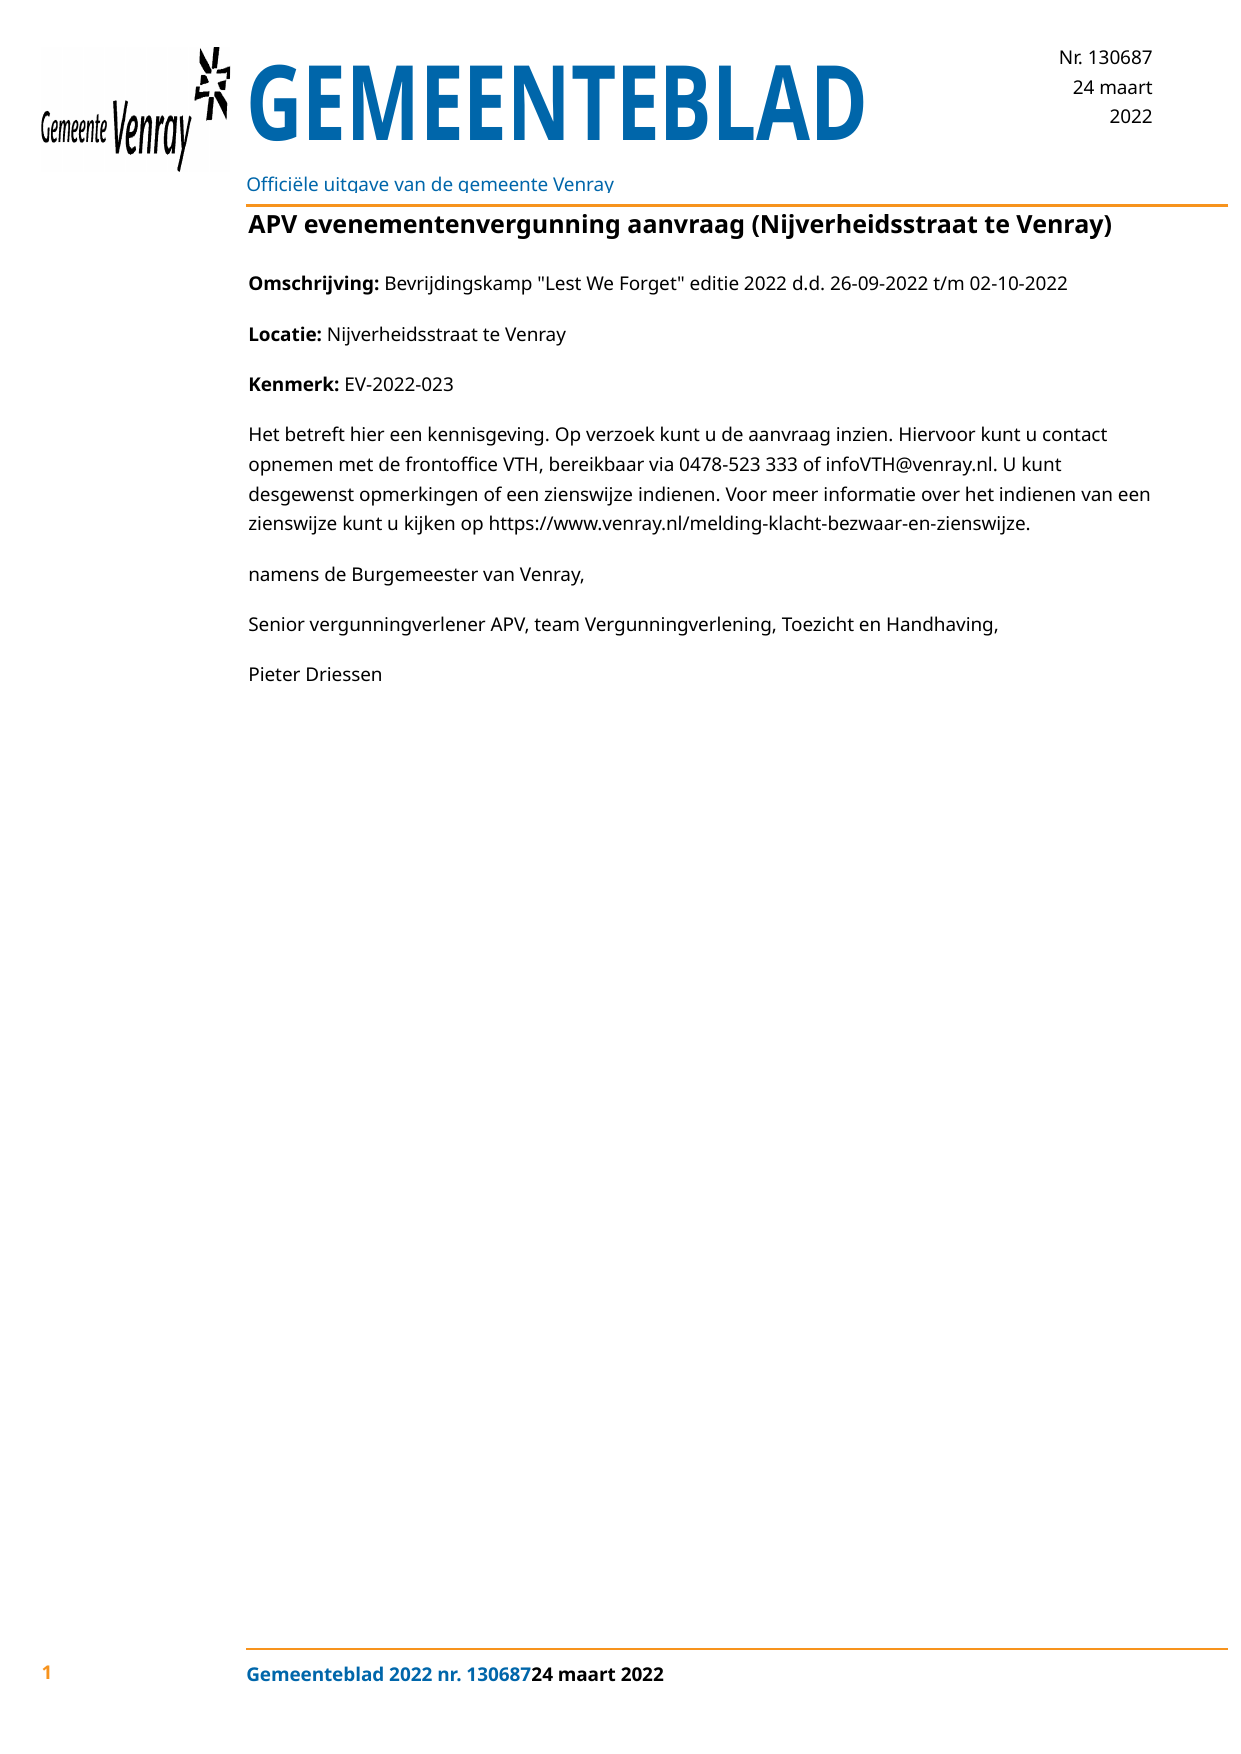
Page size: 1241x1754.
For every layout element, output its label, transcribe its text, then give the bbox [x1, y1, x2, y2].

text Locatie: Nijverheidsstraat te Venray [248, 321, 1152, 346]
text Pieter Driessen [248, 662, 1152, 687]
text namens de Burgemeester van Venray, [248, 561, 1152, 586]
text Omschrijving: Bevrijdingskamp "Lest We Forget" editie 2022 d.d. 26-09-2022 t/m 02-10-2022 [248, 270, 1152, 296]
text APV evenementenvergunning aanvraag (Nijverheidsstraat te Venray) [248, 207, 1152, 241]
picture [41, 47, 231, 172]
text Kenmerk: EV-2022-023 [248, 371, 1152, 397]
text Senior vergunningverlener APV, team Vergunningverlening, Toezicht en Handhaving, [248, 611, 1152, 637]
text Het betreft hier een kennisgeving. Op verzoek kunt u de aanvraag inzien. Hiervoor kunt u contact opnemen met de frontoffice VTH, bereikbaar via 0478-523 333 of infoVTH@venray.nl. U kunt desgewenst opmerkingen of een zienswijze indienen. Voor meer informatie over het indienen van een zienswijze kunt u kijken op https://www.venray.nl/melding-klacht-bezwaar-en-zienswijze. [248, 422, 1152, 536]
